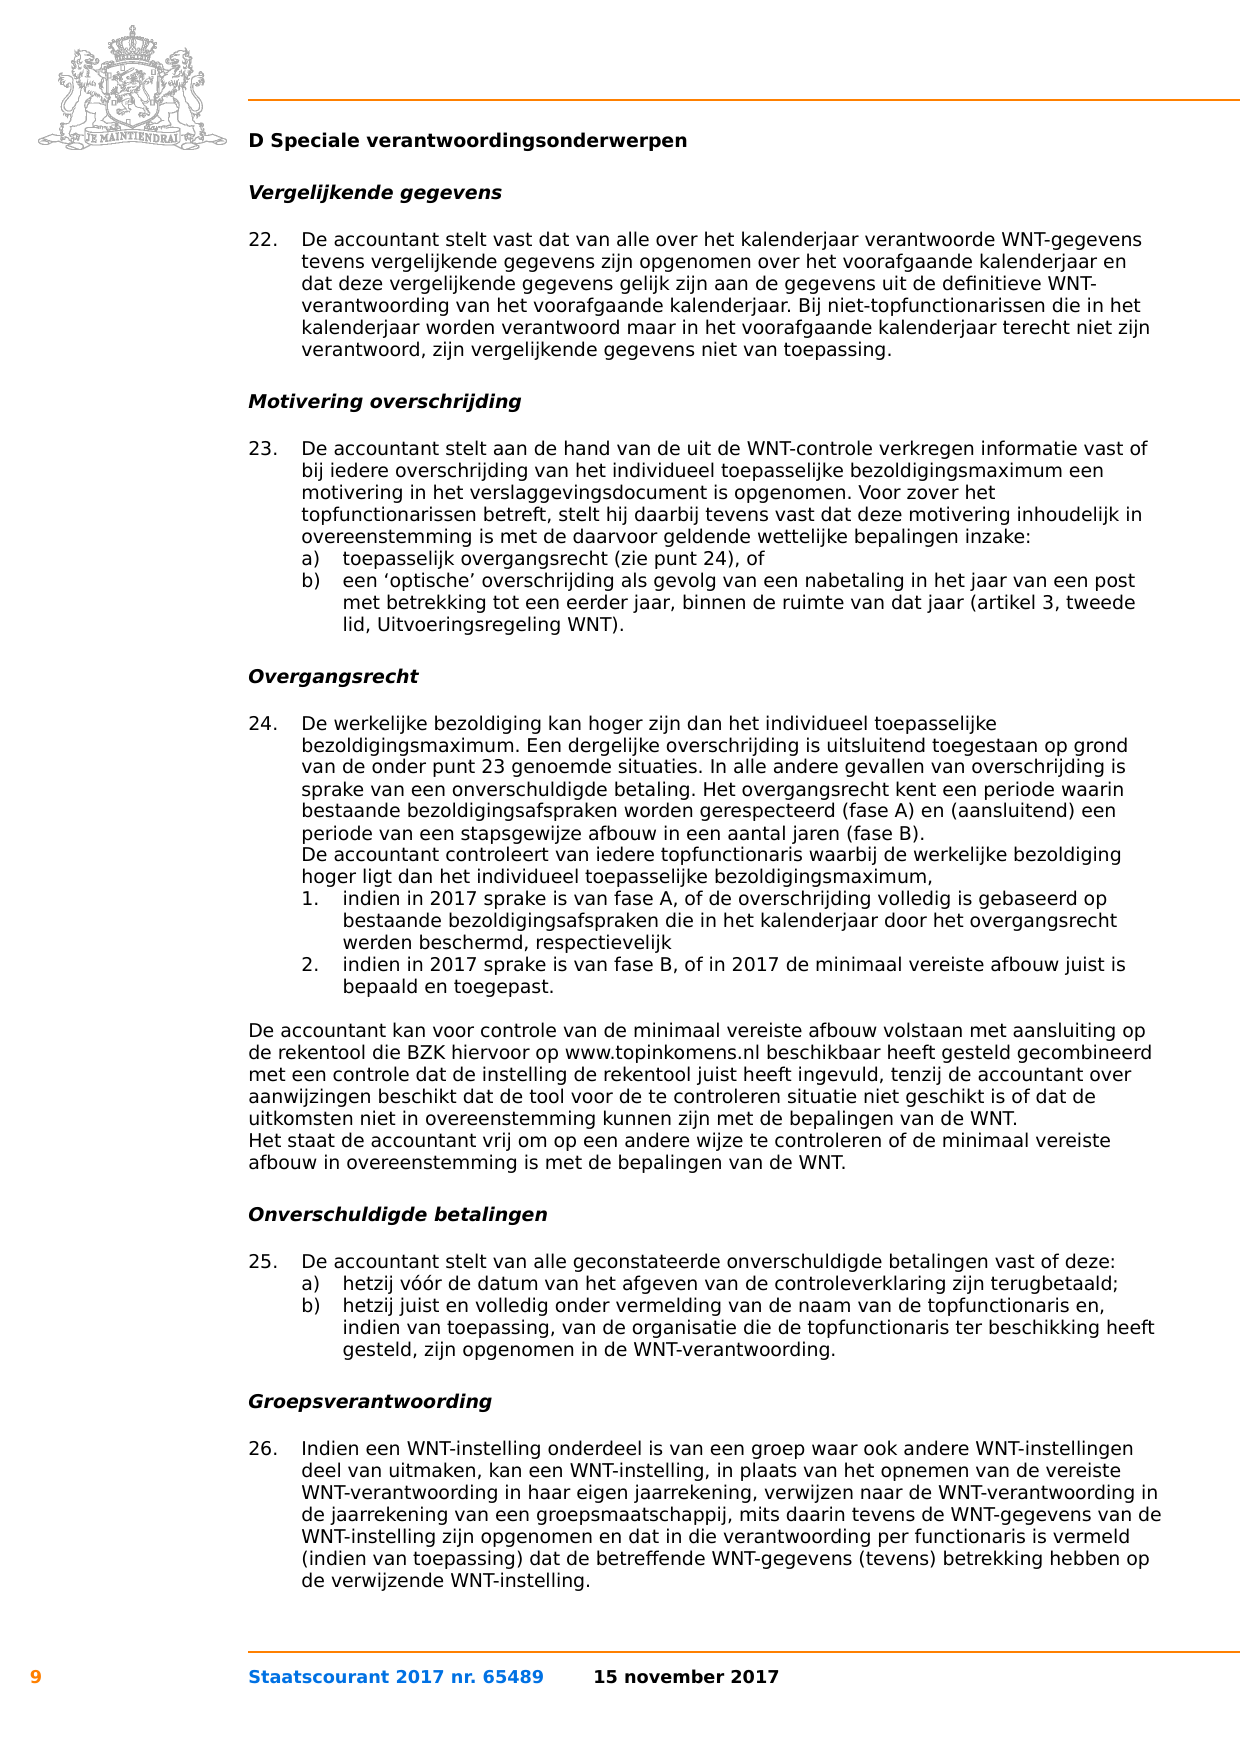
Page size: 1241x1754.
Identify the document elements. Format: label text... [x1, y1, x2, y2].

text 22. De accountant stelt vast dat van alle over het kalenderjaar verantwoorde WNT-gegevens tevens vergelijkende gegevens zijn opgenomen over het voorafgaande kalenderjaar en dat deze vergelijkende gegevens gelijk zijn aan de gegevens uit de definitieve WNT-verantwoording van het voorafgaande kalenderjaar. Bij niet-topfunctionarissen die in het kalenderjaar worden verantwoord maar in het voorafgaande kalenderjaar terecht niet zijn verantwoord, zijn vergelijkende gegevens niet van toepassing. [248, 229, 1163, 361]
text De accountant kan voor controle van de minimaal vereiste afbouw volstaan met aansluiting op de rekentool die BZK hiervoor op www.topinkomens.nl beschikbaar heeft gesteld gecombineerd met een controle dat de instelling de rekentool juist heeft ingevuld, tenzij de accountant over aanwijzingen beschikt dat de tool voor de te controleren situatie niet geschikt is of dat de uitkomsten niet in overeenstemming kunnen zijn met de bepalingen van de WNT. [248, 1020, 1163, 1130]
subtitle Vergelijkende gegevens [248, 182, 1163, 204]
text 25. De accountant stelt van alle geconstateerde onverschuldigde betalingen vast of deze: [248, 1251, 1163, 1273]
subtitle Overgangsrecht [248, 666, 1163, 687]
subtitle Groepsverantwoording [248, 1391, 1163, 1413]
text a) toepasselijk overgangsrecht (zie punt 24), of [301, 548, 1163, 569]
text b) een ‘optische’ overschrijding als gevolg van een nabetaling in het jaar van een post met betrekking tot een eerder jaar, binnen de ruimte van dat jaar (artikel 3, tweede lid, Uitvoeringsregeling WNT). [301, 569, 1163, 636]
subtitle D Speciale verantwoordingsonderwerpen [248, 130, 1163, 152]
text Het staat de accountant vrij om op een andere wijze te controleren of de minimaal vereiste afbouw in overeenstemming is met de bepalingen van de WNT. [248, 1130, 1163, 1174]
text b) hetzij juist en volledig onder vermelding van de naam van de topfunctionaris en, indien van toepassing, van de organisatie die de topfunctionaris ter beschikking heeft gesteld, zijn opgenomen in de WNT-verantwoording. [301, 1295, 1163, 1361]
text 23. De accountant stelt aan de hand van de uit de WNT-controle verkregen informatie vast of bij iedere overschrijding van het individueel toepasselijke bezoldigingsmaximum een motivering in het verslaggevingsdocument is opgenomen. Voor zover het topfunctionarissen betreft, stelt hij daarbij tevens vast dat deze motivering inhoudelijk in overeenstemming is met de daarvoor geldende wettelijke bepalingen inzake: [248, 438, 1163, 548]
text 24. De werkelijke bezoldiging kan hoger zijn dan het individueel toepasselijke bezoldigingsmaximum. Een dergelijke overschrijding is uitsluitend toegestaan op grond van de onder punt 23 genoemde situaties. In alle andere gevallen van overschrijding is sprake van een onverschuldigde betaling. Het overgangsrecht kent een periode waarin bestaande bezoldigingsafspraken worden gerespecteerd (fase A) en (aansluitend) een periode van een stapsgewijze afbouw in een aantal jaren (fase B). [248, 712, 1163, 844]
text 1. indien in 2017 sprake is van fase A, of de overschrijding volledig is gebaseerd op bestaande bezoldigingsafspraken die in het kalenderjaar door het overgangsrecht werden beschermd, respectievelijk [301, 888, 1163, 954]
subtitle Motivering overschrijding [248, 391, 1163, 413]
text 26. Indien een WNT-instelling onderdeel is van een groep waar ook andere WNT-instellingen deel van uitmaken, kan een WNT-instelling, in plaats van het opnemen van de vereiste WNT-verantwoording in haar eigen jaarrekening, verwijzen naar de WNT-verantwoording in de jaarrekening van een groepsmaatschappij, mits daarin tevens de WNT-gegevens van de WNT-instelling zijn opgenomen en dat in die verantwoording per functionaris is vermeld (indien van toepassing) dat de betreffende WNT-gegevens (tevens) betrekking hebben op de verwijzende WNT-instelling. [248, 1438, 1163, 1592]
picture [38, 25, 227, 150]
text a) hetzij vóór de datum van het afgeven van de controleverklaring zijn terugbetaald; [301, 1273, 1163, 1295]
text De accountant controleert van iedere topfunctionaris waarbij de werkelijke bezoldiging hoger ligt dan het individueel toepasselijke bezoldigingsmaximum, [301, 844, 1163, 888]
subtitle Onverschuldigde betalingen [248, 1204, 1163, 1226]
text 2. indien in 2017 sprake is van fase B, of in 2017 de minimaal vereiste afbouw juist is bepaald en toegepast. [301, 954, 1163, 998]
